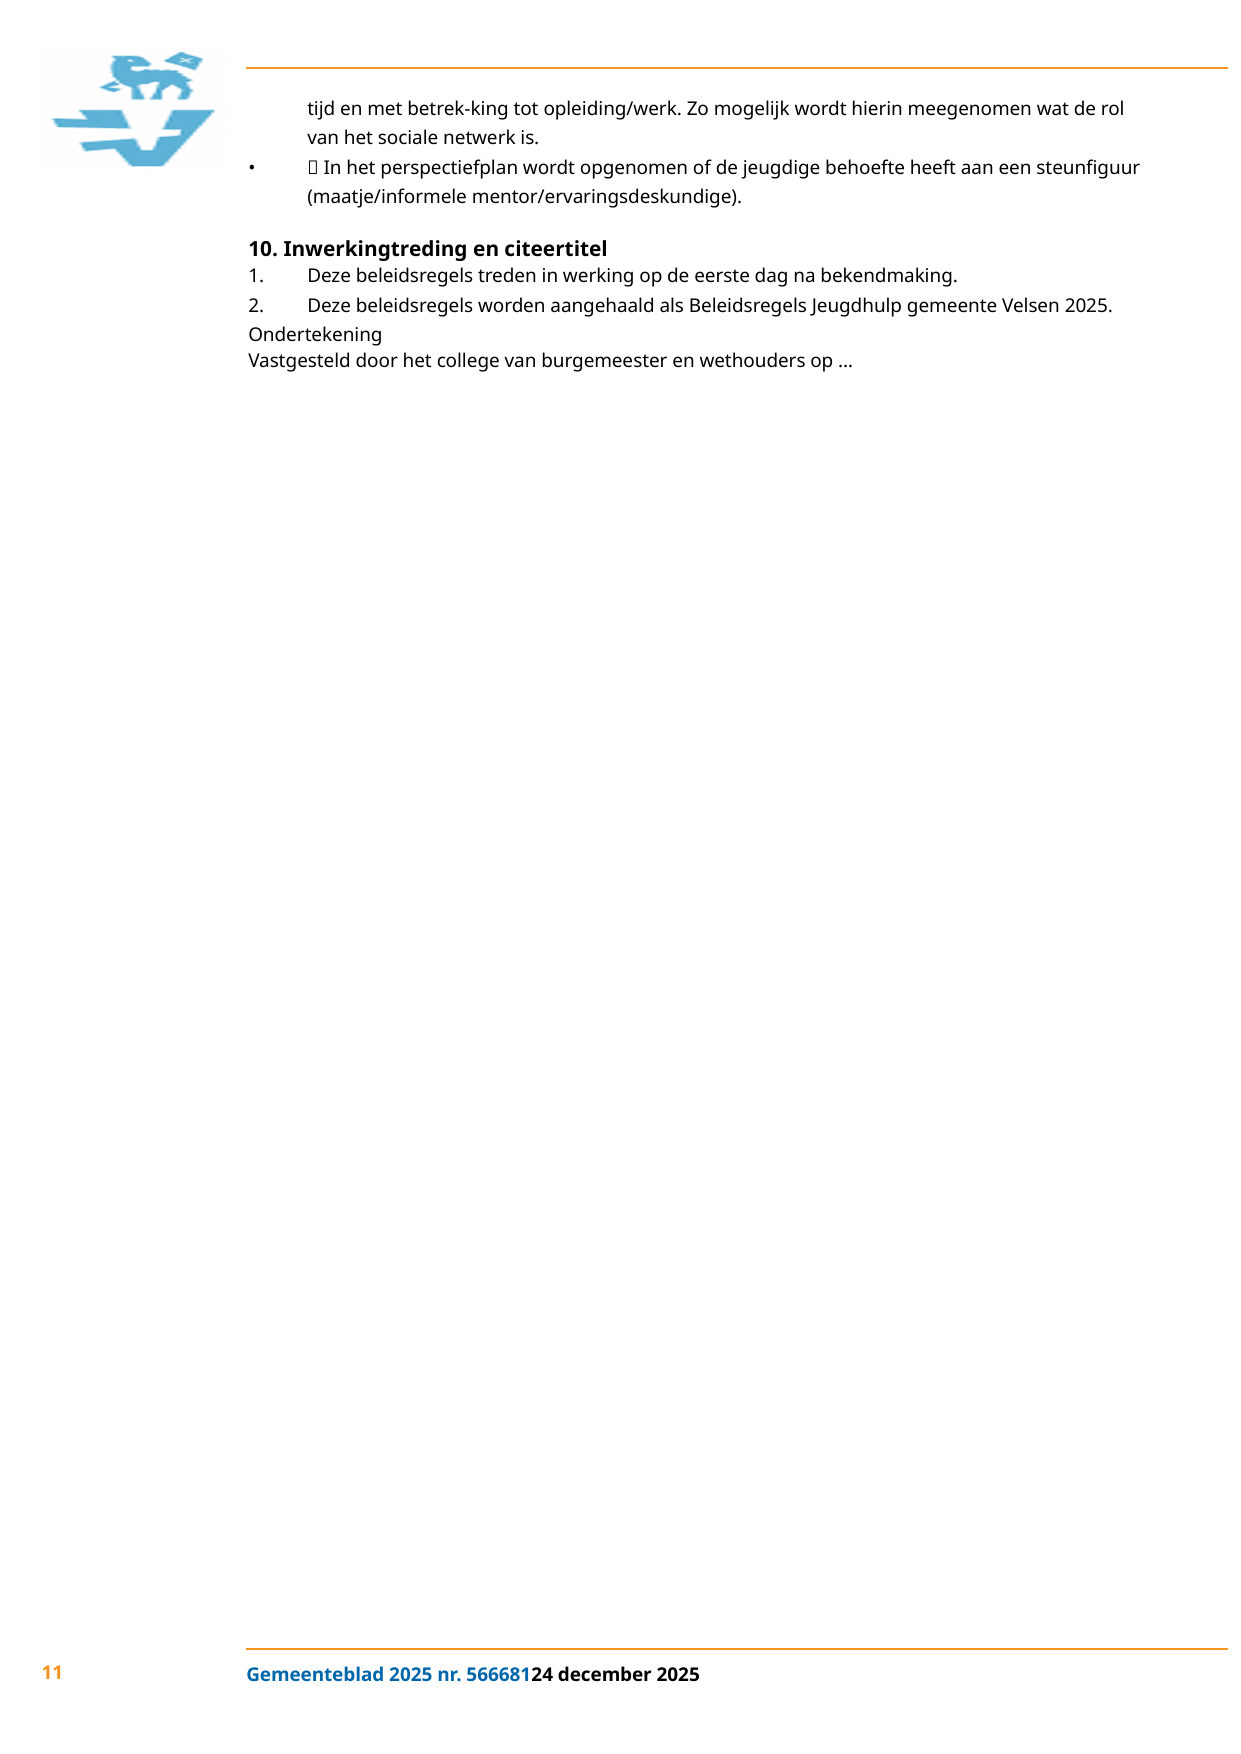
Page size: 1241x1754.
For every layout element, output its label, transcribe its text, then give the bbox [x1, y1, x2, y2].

list Deze beleidsregels treden in werking op de eerste dag na bekendmaking. [248, 262, 1152, 288]
picture [41, 47, 231, 172]
list  In het perspectiefplan wordt opgenomen of de jeugdige behoefte heeft aan een steunfiguur (maatje/informele mentor/ervaringsdeskundige). [248, 154, 1152, 209]
text Vastgesteld door het college van burgemeester en wethouders op … [248, 347, 1152, 373]
list tijd en met betrek-king tot opleiding/werk. Zo mogelijk wordt hierin meegenomen wat de rol van het sociale netwerk is. [248, 95, 1152, 150]
list Deze beleidsregels worden aangehaald als Beleidsregels Jeugdhulp gemeente Velsen 2025. [248, 292, 1152, 318]
text Ondertekening [248, 322, 1152, 347]
text 10. Inwerkingtreding en citeertitel [248, 234, 1152, 262]
